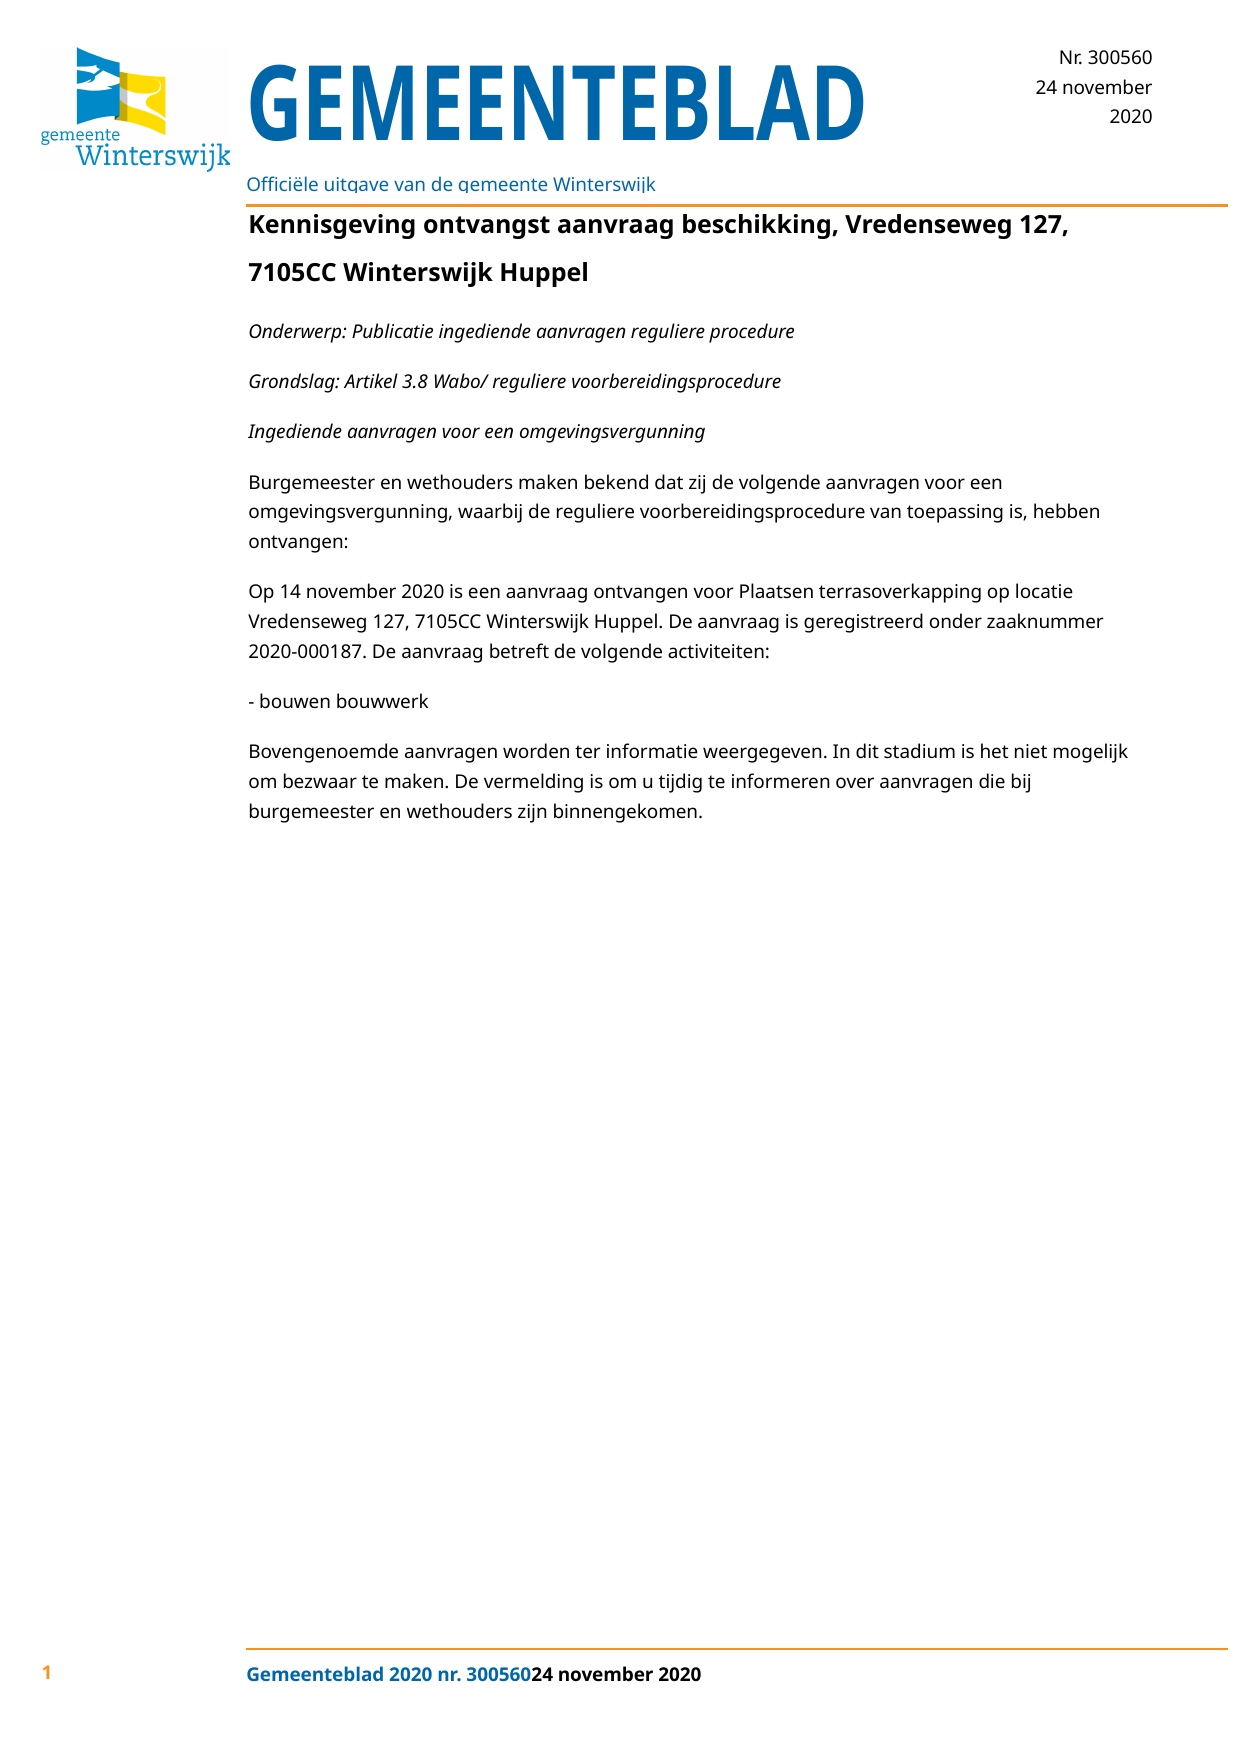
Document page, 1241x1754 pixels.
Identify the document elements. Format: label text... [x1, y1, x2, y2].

text - bouwen bouwwerk [248, 688, 1152, 714]
text Op 14 november 2020 is een aanvraag ontvangen voor Plaatsen terrasoverkapping op locatie Vredenseweg 127, 7105CC Winterswijk Huppel. De aanvraag is geregistreerd onder zaaknummer 2020-000187. De aanvraag betreft de volgende activiteiten: [248, 579, 1152, 664]
text Kennisgeving ontvangst aanvraag beschikking, Vredenseweg 127, 7105CC Winterswijk Huppel [248, 207, 1152, 288]
text Bovengenoemde aanvragen worden ter informatie weergegeven. In dit stadium is het niet mogelijk om bezwaar te maken. De vermelding is om u tijdig te informeren over aanvragen die bij burgemeester en wethouders zijn binnengekomen. [248, 739, 1152, 824]
text Burgemeester en wethouders maken bekend dat zij de volgende aanvragen voor een omgevingsvergunning, waarbij de reguliere voorbereidingsprocedure van toepassing is, hebben ontvangen: [248, 469, 1152, 554]
text Onderwerp: Publicatie ingediende aanvragen reguliere procedure [248, 318, 1152, 344]
text Ingediende aanvragen voor een omgevingsvergunning [248, 419, 1152, 444]
picture [225, 153, 231, 162]
picture [41, 47, 231, 172]
text Grondslag: Artikel 3.8 Wabo/ reguliere voorbereidingsprocedure [248, 368, 1152, 394]
